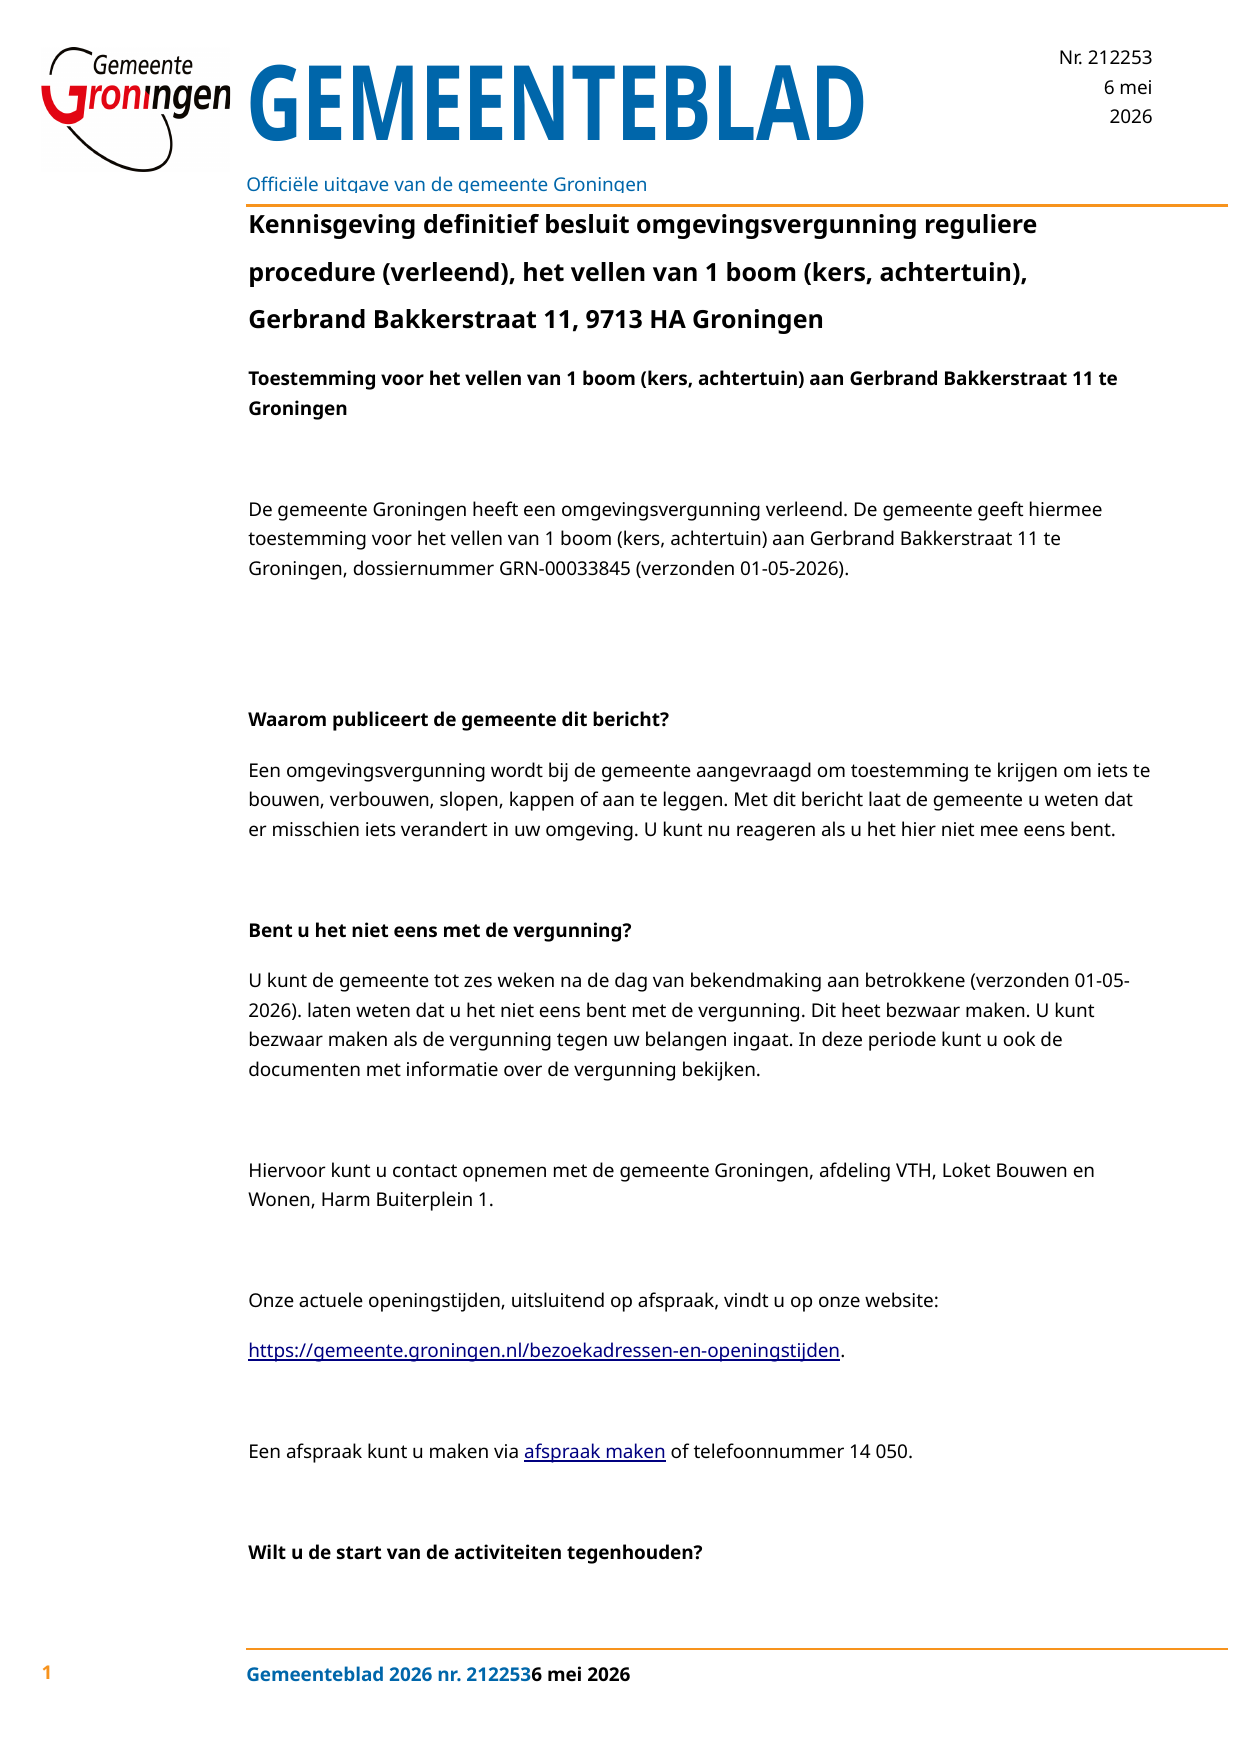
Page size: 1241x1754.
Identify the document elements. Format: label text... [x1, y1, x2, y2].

text Onze actuele openingstijden, uitsluitend op afspraak, vindt u op onze website: [248, 1287, 1152, 1313]
text De gemeente Groningen heeft een omgevingsvergunning verleend. De gemeente geeft hiermee toestemming voor het vellen van 1 boom (kers, achtertuin) aan Gerbrand Bakkerstraat 11 te Groningen, dossiernummer GRN-00033845 (verzonden 01-05-2026). [248, 496, 1152, 581]
text Wilt u de start van de activiteiten tegenhouden? [248, 1539, 1152, 1565]
text Waarom publiceert de gemeente dit bericht? [248, 706, 1152, 732]
text https://gemeente.groningen.nl/bezoekadressen-en-openingstijden. [248, 1338, 1152, 1363]
picture [41, 47, 231, 172]
text U kunt de gemeente tot zes weken na de dag van bekendmaking aan betrokkene (verzonden 01-05-2026). laten weten dat u het niet eens bent met de vergunning. Dit heet bezwaar maken. U kunt bezwaar maken als de vergunning tegen uw belangen ingaat. In deze periode kunt u ook de documenten met informatie over de vergunning bekijken. [248, 967, 1152, 1082]
text Een omgevingsvergunning wordt bij de gemeente aangevraagd om toestemming te krijgen om iets te bouwen, verbouwen, slopen, kappen of aan te leggen. Met dit bericht laat de gemeente u weten dat er misschien iets verandert in uw omgeving. U kunt nu reageren als u het hier niet mee eens bent. [248, 757, 1152, 842]
text Hiervoor kunt u contact opnemen met de gemeente Groningen, afdeling VTH, Loket Bouwen en Wonen, Harm Buiterplein 1. [248, 1157, 1152, 1212]
text Kennisgeving definitief besluit omgevingsvergunning reguliere procedure (verleend), het vellen van 1 boom (kers, achtertuin), Gerbrand Bakkerstraat 11, 9713 HA Groningen [248, 207, 1152, 336]
text Een afspraak kunt u maken via afspraak maken of telefoonnummer 14 050. [248, 1438, 1152, 1464]
text Toestemming voor het vellen van 1 boom (kers, achtertuin) aan Gerbrand Bakkerstraat 11 te Groningen [248, 366, 1152, 421]
text Bent u het niet eens met de vergunning? [248, 917, 1152, 942]
